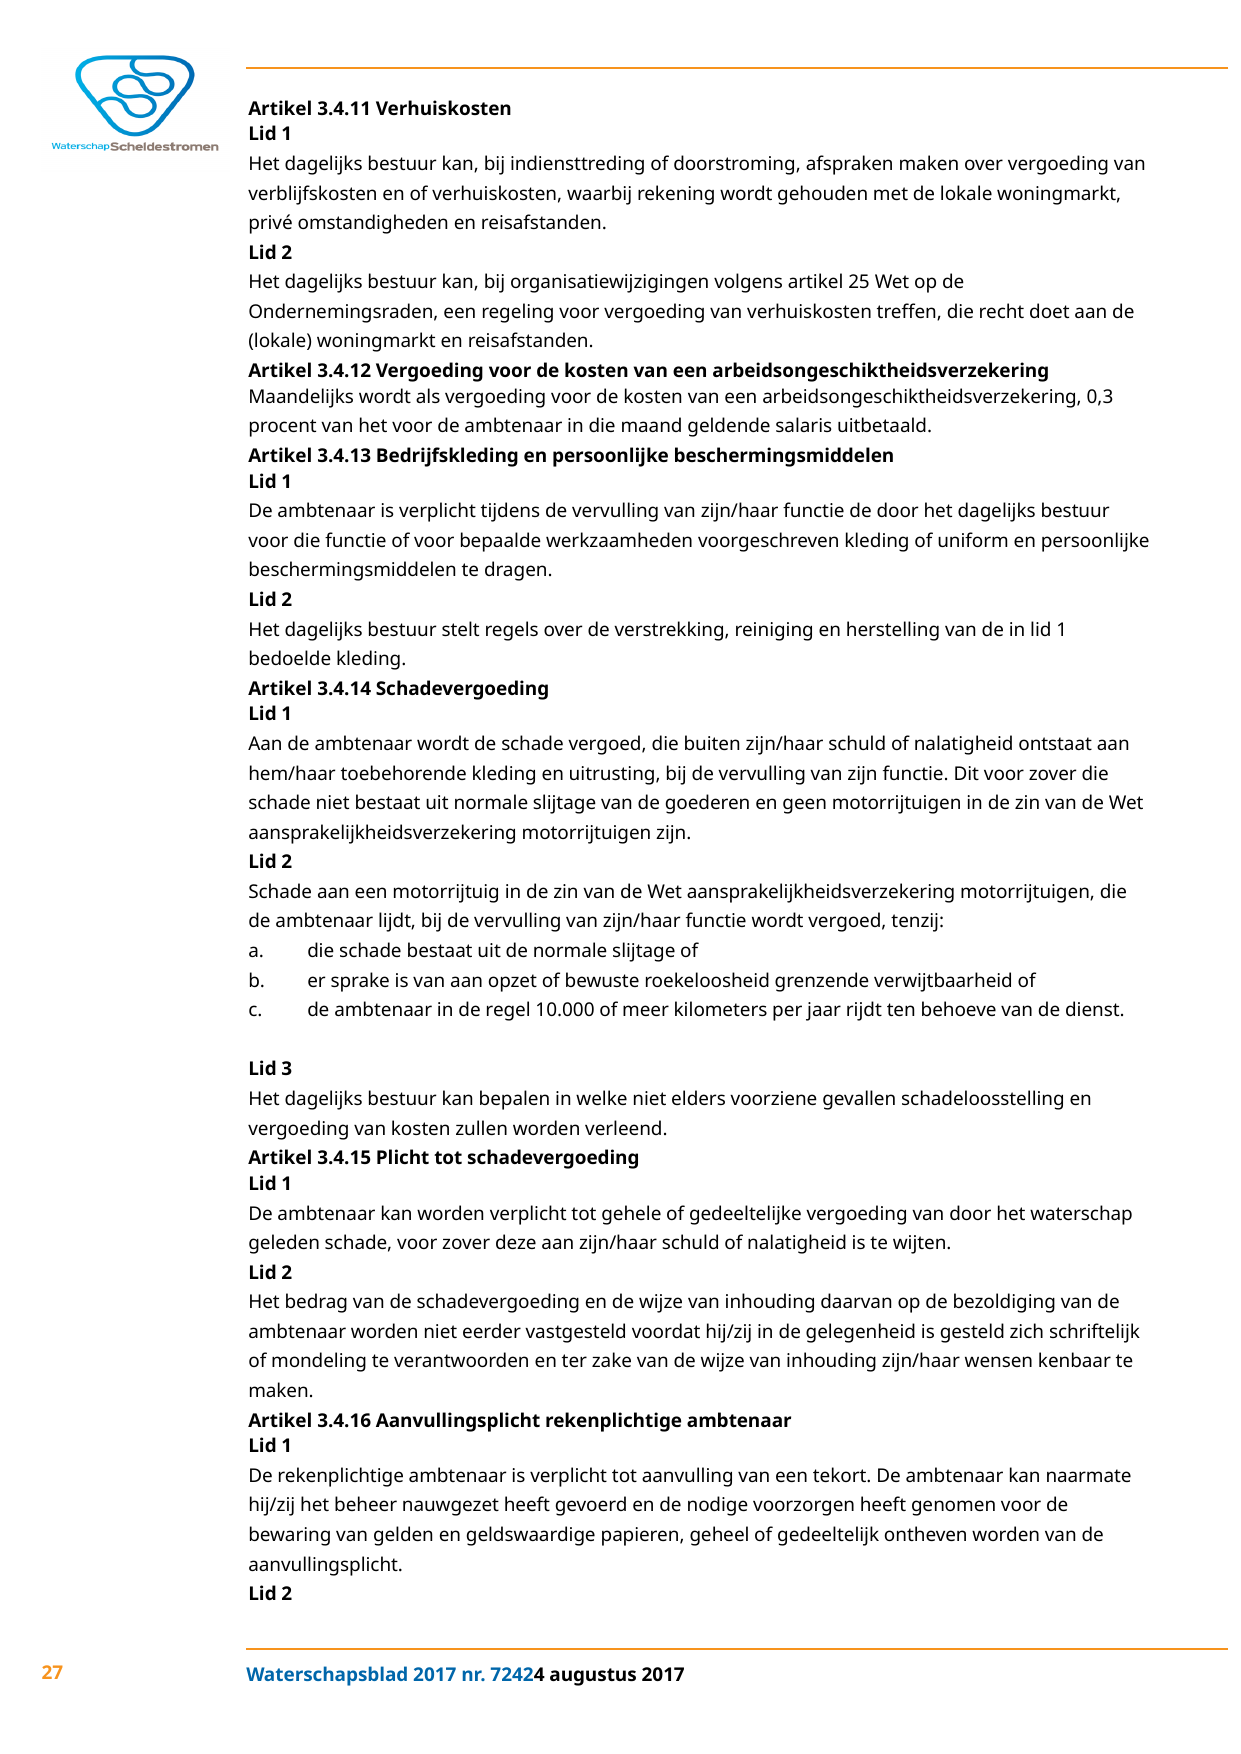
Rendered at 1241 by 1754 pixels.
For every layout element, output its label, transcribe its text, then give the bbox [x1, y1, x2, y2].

text Lid 2 [248, 1259, 1152, 1284]
text Lid 1 [248, 468, 1152, 493]
text Artikel 3.4.14 Schadevergoeding [248, 675, 1152, 701]
text Artikel 3.4.11 Verhuiskosten [248, 95, 1152, 121]
text Lid 1 [248, 1432, 1152, 1458]
text Artikel 3.4.13 Bedrijfskleding en persoonlijke beschermingsmiddelen [248, 442, 1152, 468]
text Artikel 3.4.15 Plicht tot schadevergoeding [248, 1144, 1152, 1170]
list die schade bestaat uit de normale slijtage of [248, 937, 1152, 963]
picture [41, 47, 231, 172]
text De ambtenaar is verplicht tijdens de vervulling van zijn/haar functie de door het dagelijks bestuur voor die functie of voor bepaalde werkzaamheden voorgeschreven kleding of uniform en persoonlijke beschermingsmiddelen te dragen. [248, 497, 1152, 582]
text Artikel 3.4.12 Vergoeding voor de kosten van een arbeidsongeschiktheidsverzekering [248, 357, 1152, 383]
text Lid 2 [248, 586, 1152, 612]
text Schade aan een motorrijtuig in de zin van de Wet aansprakelijkheidsverzekering motorrijtuigen, die de ambtenaar lijdt, bij de vervulling van zijn/haar functie wordt vergoed, tenzij: [248, 878, 1152, 933]
text Lid 1 [248, 701, 1152, 726]
text Het dagelijks bestuur kan bepalen in welke niet elders voorziene gevallen schadeloosstelling en vergoeding van kosten zullen worden verleend. [248, 1085, 1152, 1141]
text Lid 1 [248, 121, 1152, 146]
text Het bedrag van de schadevergoeding en de wijze van inhouding daarvan op de bezoldiging van de ambtenaar worden niet eerder vastgesteld voordat hij/zij in de gelegenheid is gesteld zich schriftelijk of mondeling te verantwoorden en ter zake van de wijze van inhouding zijn/haar wensen kenbaar te maken. [248, 1288, 1152, 1403]
text Lid 2 [248, 1580, 1152, 1606]
text Maandelijks wordt als vergoeding voor de kosten van een arbeidsongeschiktheidsverzekering, 0,3 procent van het voor de ambtenaar in die maand geldende salaris uitbetaald. [248, 383, 1152, 438]
text Lid 3 [248, 1056, 1152, 1081]
text Lid 1 [248, 1170, 1152, 1196]
list de ambtenaar in de regel 10.000 of meer kilometers per jaar rijdt ten behoeve van de dienst. [248, 996, 1152, 1022]
text Aan de ambtenaar wordt de schade vergoed, die buiten zijn/haar schuld of nalatigheid ontstaat aan hem/haar toebehorende kleding en uitrusting, bij de vervulling van zijn functie. Dit voor zover die schade niet bestaat uit normale slijtage van de goederen en geen motorrijtuigen in de zin van de Wet aansprakelijkheidsverzekering motorrijtuigen zijn. [248, 730, 1152, 845]
text Het dagelijks bestuur stelt regels over de verstrekking, reiniging en herstelling van de in lid 1 bedoelde kleding. [248, 616, 1152, 671]
text Het dagelijks bestuur kan, bij indiensttreding of doorstroming, afspraken maken over vergoeding van verblijfskosten en of verhuiskosten, waarbij rekening wordt gehouden met de lokale woningmarkt, privé omstandigheden en reisafstanden. [248, 150, 1152, 235]
text Lid 2 [248, 848, 1152, 874]
text Lid 2 [248, 239, 1152, 264]
text De rekenplichtige ambtenaar is verplicht tot aanvulling van een tekort. De ambtenaar kan naarmate hij/zij het beheer nauwgezet heeft gevoerd en de nodige voorzorgen heeft genomen voor de bewaring van gelden en geldswaardige papieren, geheel of gedeeltelijk ontheven worden van de aanvullingsplicht. [248, 1462, 1152, 1577]
text Het dagelijks bestuur kan, bij organisatiewijzigingen volgens artikel 25 Wet op de Ondernemingsraden, een regeling voor vergoeding van verhuiskosten treffen, die recht doet aan de (lokale) woningmarkt en reisafstanden. [248, 268, 1152, 353]
text Artikel 3.4.16 Aanvullingsplicht rekenplichtige ambtenaar [248, 1407, 1152, 1432]
text De ambtenaar kan worden verplicht tot gehele of gedeeltelijke vergoeding van door het waterschap geleden schade, voor zover deze aan zijn/haar schuld of nalatigheid is te wijten. [248, 1200, 1152, 1255]
list er sprake is van aan opzet of bewuste roekeloosheid grenzende verwijtbaarheid of [248, 967, 1152, 993]
